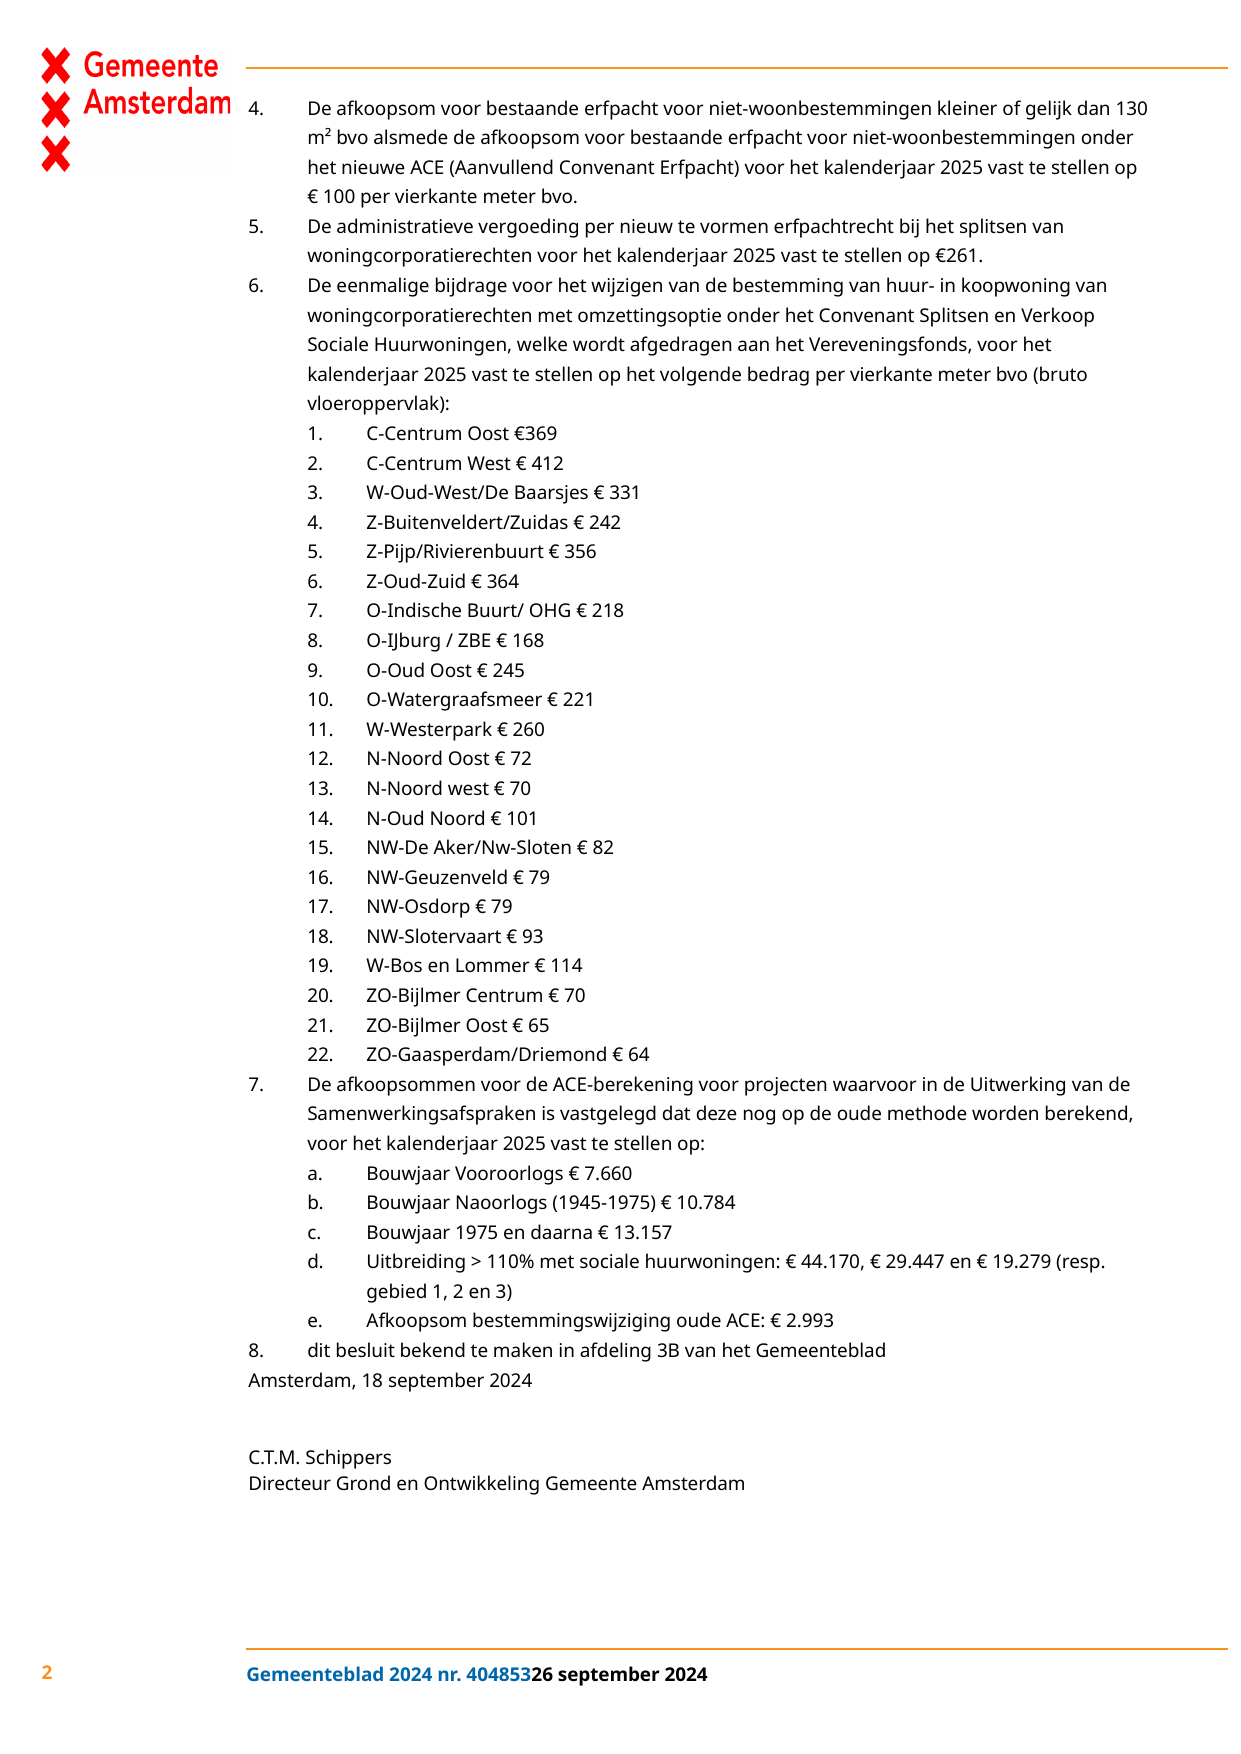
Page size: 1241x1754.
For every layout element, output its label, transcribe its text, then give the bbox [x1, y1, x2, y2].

list NW-Geuzenveld € 79 [307, 864, 1152, 890]
list Afkoopsom bestemmingswijziging oude ACE: € 2.993 [307, 1308, 1152, 1333]
list De eenmalige bijdrage voor het wijzigen van de bestemming van huur- in koopwoning van woningcorporatierechten met omzettingsoptie onder het Convenant Splitsen en Verkoop Sociale Huurwoningen, welke wordt afgedragen aan het Vereveningsfonds, voor het kalenderjaar 2025 vast te stellen op het volgende bedrag per vierkante meter bvo (bruto vloeroppervlak): [248, 272, 1152, 416]
text C.T.M. Schippers [248, 1444, 1152, 1470]
list Bouwjaar Naoorlogs (1945-1975) € 10.784 [307, 1189, 1152, 1215]
text Directeur Grond en Ontwikkeling Gemeente Amsterdam [248, 1470, 1152, 1496]
list O-Oud Oost € 245 [307, 657, 1152, 683]
list N-Noord west € 70 [307, 775, 1152, 801]
list dit besluit bekend te maken in afdeling 3B van het Gemeenteblad [248, 1337, 1152, 1363]
list N-Noord Oost € 72 [307, 746, 1152, 771]
list NW-Osdorp € 79 [307, 893, 1152, 919]
picture [41, 47, 231, 172]
list O-Indische Buurt/ OHG € 218 [307, 598, 1152, 623]
list W-Westerpark € 260 [307, 716, 1152, 742]
list ZO-Bijlmer Centrum € 70 [307, 982, 1152, 1008]
list De administratieve vergoeding per nieuw te vormen erfpachtrecht bij het splitsen van woningcorporatierechten voor het kalenderjaar 2025 vast te stellen op €261. [248, 213, 1152, 268]
list Z-Oud-Zuid € 364 [307, 568, 1152, 594]
list C-Centrum West € 412 [307, 450, 1152, 476]
list Z-Pijp/Rivierenbuurt € 356 [307, 538, 1152, 564]
list NW-De Aker/Nw-Sloten € 82 [307, 834, 1152, 860]
list W-Bos en Lommer € 114 [307, 953, 1152, 978]
list De afkoopsommen voor de ACE-berekening voor projecten waarvoor in de Uitwerking van de Samenwerkingsafspraken is vastgelegd dat deze nog op de oude methode worden berekend, voor het kalenderjaar 2025 vast te stellen op: [248, 1071, 1152, 1156]
list NW-Slotervaart € 93 [307, 923, 1152, 949]
list Uitbreiding > 110% met sociale huurwoningen: € 44.170, € 29.447 en € 19.279 (resp. gebied 1, 2 en 3) [307, 1248, 1152, 1304]
text Amsterdam, 18 september 2024 [248, 1367, 1152, 1393]
list O-IJburg / ZBE € 168 [307, 627, 1152, 653]
list ZO-Bijlmer Oost € 65 [307, 1012, 1152, 1038]
list O-Watergraafsmeer € 221 [307, 686, 1152, 712]
list ZO-Gaasperdam/Driemond € 64 [307, 1041, 1152, 1067]
list Z-Buitenveldert/Zuidas € 242 [307, 509, 1152, 535]
list De afkoopsom voor bestaande erfpacht voor niet-woonbestemmingen kleiner of gelijk dan 130 m² bvo alsmede de afkoopsom voor bestaande erfpacht voor niet-woonbestemmingen onder het nieuwe ACE (Aanvullend Convenant Erfpacht) voor het kalenderjaar 2025 vast te stellen op € 100 per vierkante meter bvo. [248, 95, 1152, 209]
list Bouwjaar 1975 en daarna € 13.157 [307, 1219, 1152, 1245]
list C-Centrum Oost €369 [307, 420, 1152, 446]
list Bouwjaar Vooroorlogs € 7.660 [307, 1160, 1152, 1186]
list W-Oud-West/De Baarsjes € 331 [307, 479, 1152, 505]
list N-Oud Noord € 101 [307, 805, 1152, 831]
